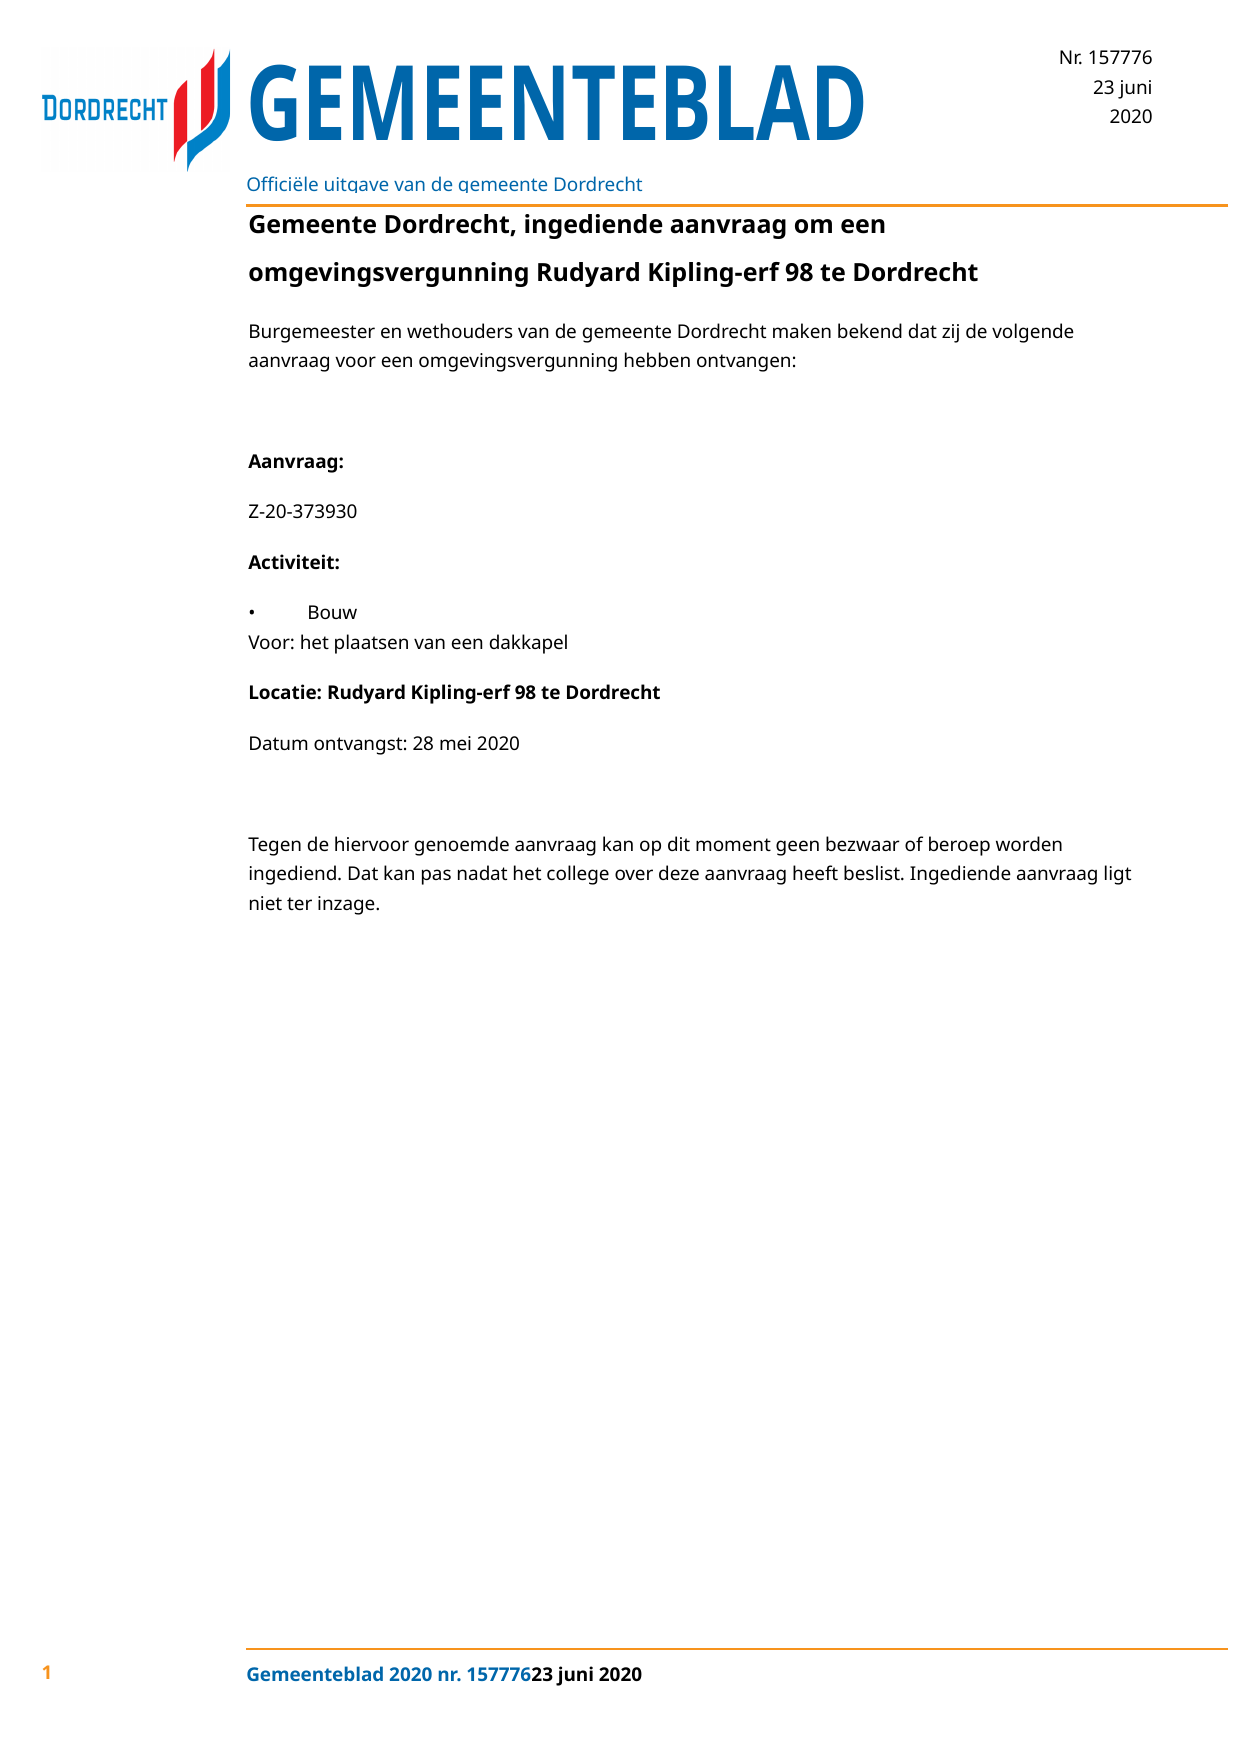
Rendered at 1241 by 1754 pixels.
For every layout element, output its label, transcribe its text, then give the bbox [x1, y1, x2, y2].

text Voor: het plaatsen van een dakkapel [248, 629, 1152, 655]
text Aanvraag: [248, 448, 1152, 474]
text Datum ontvangst: 28 mei 2020 [248, 730, 1152, 756]
text Tegen de hiervoor genoemde aanvraag kan op dit moment geen bezwaar of beroep worden ingediend. Dat kan pas nadat het college over deze aanvraag heeft beslist. Ingediende aanvraag ligt niet ter inzage. [248, 831, 1152, 916]
text Burgemeester en wethouders van de gemeente Dordrecht maken bekend dat zij de volgende aanvraag voor een omgevingsvergunning hebben ontvangen: [248, 318, 1152, 373]
picture [41, 47, 231, 172]
text Locatie: Rudyard Kipling-erf 98 te Dordrecht [248, 679, 1152, 705]
text Activiteit: [248, 549, 1152, 575]
list Bouw [248, 599, 1152, 625]
text Gemeente Dordrecht, ingediende aanvraag om een omgevingsvergunning Rudyard Kipling-erf 98 te Dordrecht [248, 207, 1152, 288]
text Z-20-373930 [248, 499, 1152, 524]
